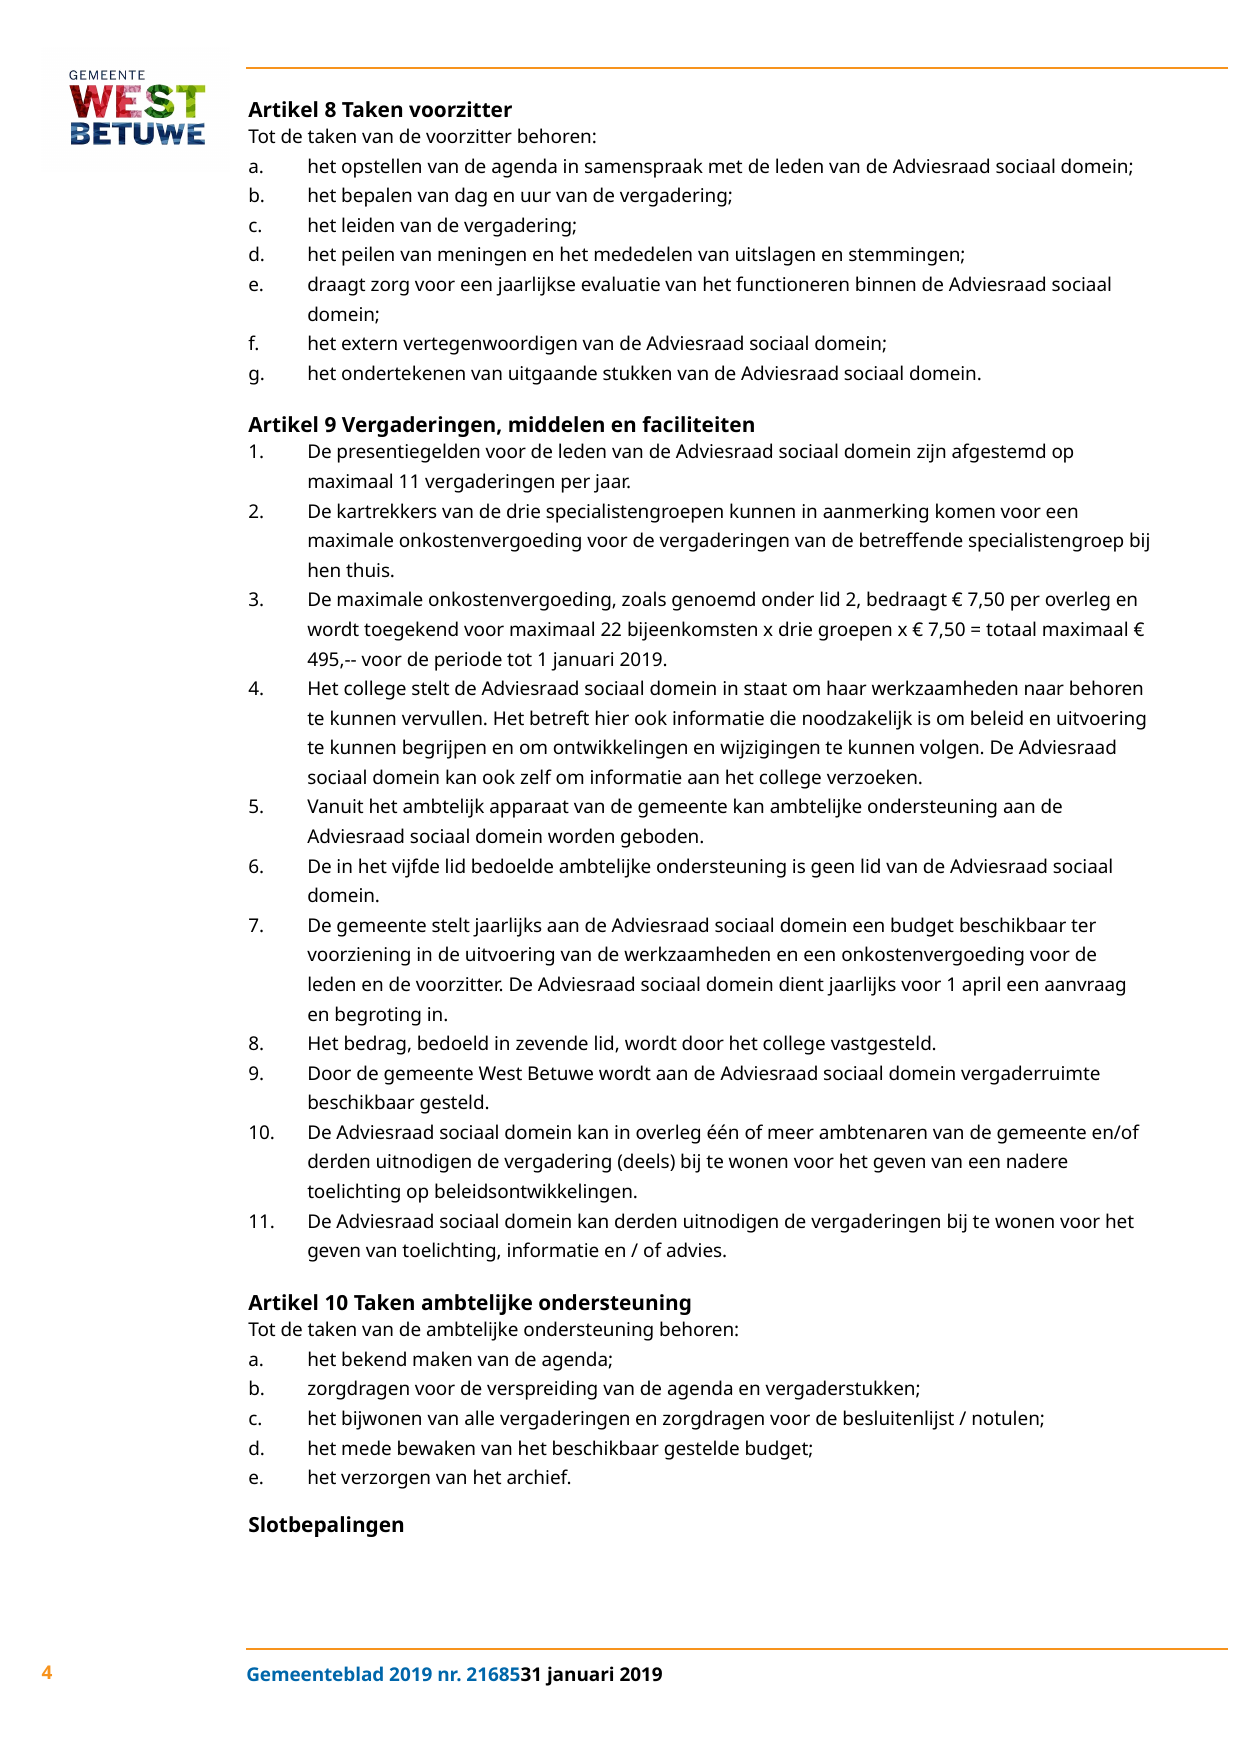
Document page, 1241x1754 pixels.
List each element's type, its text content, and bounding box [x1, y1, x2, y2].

list De Adviesraad sociaal domein kan in overleg één of meer ambtenaren van de gemeente en/of derden uitnodigen de vergadering (deels) bij te wonen voor het geven van een nadere toelichting op beleidsontwikkelingen. [248, 1119, 1152, 1204]
list draagt zorg voor een jaarlijkse evaluatie van het functioneren binnen de Adviesraad sociaal domein; [248, 271, 1152, 326]
list het bekend maken van de agenda; [248, 1346, 1152, 1372]
list De in het vijfde lid bedoelde ambtelijke ondersteuning is geen lid van de Adviesraad sociaal domein. [248, 853, 1152, 908]
list Door de gemeente West Betuwe wordt aan de Adviesraad sociaal domein vergaderruimte beschikbaar gesteld. [248, 1060, 1152, 1115]
list het extern vertegenwoordigen van de Adviesraad sociaal domein; [248, 330, 1152, 356]
list het bepalen van dag en uur van de vergadering; [248, 182, 1152, 208]
list het ondertekenen van uitgaande stukken van de Adviesraad sociaal domein. [248, 360, 1152, 386]
list De Adviesraad sociaal domein kan derden uitnodigen de vergaderingen bij te wonen voor het geven van toelichting, informatie en / of advies. [248, 1208, 1152, 1263]
list Vanuit het ambtelijk apparaat van de gemeente kan ambtelijke ondersteuning aan de Adviesraad sociaal domein worden geboden. [248, 794, 1152, 849]
text Artikel 9 Vergaderingen, middelen en faciliteiten [248, 410, 1152, 439]
text Artikel 8 Taken voorzitter [248, 95, 1152, 123]
list Het college stelt de Adviesraad sociaal domein in staat om haar werkzaamheden naar behoren te kunnen vervullen. Het betreft hier ook informatie die noodzakelijk is om beleid en uitvoering te kunnen begrijpen en om ontwikkelingen en wijzigingen te kunnen volgen. De Adviesraad sociaal domein kan ook zelf om informatie aan het college verzoeken. [248, 675, 1152, 790]
list De gemeente stelt jaarlijks aan de Adviesraad sociaal domein een budget beschikbaar ter voorziening in de uitvoering van de werkzaamheden en een onkostenvergoeding voor de leden en de voorzitter. De Adviesraad sociaal domein dient jaarlijks voor 1 april een aanvraag en begroting in. [248, 912, 1152, 1027]
list het mede bewaken van het beschikbaar gestelde budget; [248, 1435, 1152, 1460]
text Tot de taken van de ambtelijke ondersteuning behoren: [248, 1316, 1152, 1342]
list het verzorgen van het archief. [248, 1464, 1152, 1490]
list De kartrekkers van de drie specialistengroepen kunnen in aanmerking komen voor een maximale onkostenvergoeding voor de vergaderingen van de betreffende specialistengroep bij hen thuis. [248, 498, 1152, 583]
list Het bedrag, bedoeld in zevende lid, wordt door het college vastgesteld. [248, 1030, 1152, 1056]
list zorgdragen voor de verspreiding van de agenda en vergaderstukken; [248, 1376, 1152, 1401]
list het leiden van de vergadering; [248, 212, 1152, 238]
list het bijwonen van alle vergaderingen en zorgdragen voor de besluitenlijst / notulen; [248, 1405, 1152, 1431]
picture [41, 47, 231, 172]
list De maximale onkostenvergoeding, zoals genoemd onder lid 2, bedraagt € 7,50 per overleg en wordt toegekend voor maximaal 22 bijeenkomsten x drie groepen x € 7,50 = totaal maximaal € 495,-- voor de periode tot 1 januari 2019. [248, 587, 1152, 672]
text Tot de taken van de voorzitter behoren: [248, 123, 1152, 149]
list De presentiegelden voor de leden van de Adviesraad sociaal domein zijn afgestemd op maximaal 11 vergaderingen per jaar. [248, 439, 1152, 494]
text Artikel 10 Taken ambtelijke ondersteuning [248, 1288, 1152, 1316]
text Slotbepalingen [248, 1510, 1152, 1538]
list het peilen van meningen en het mededelen van uitslagen en stemmingen; [248, 242, 1152, 267]
list het opstellen van de agenda in samenspraak met de leden van de Adviesraad sociaal domein; [248, 153, 1152, 178]
